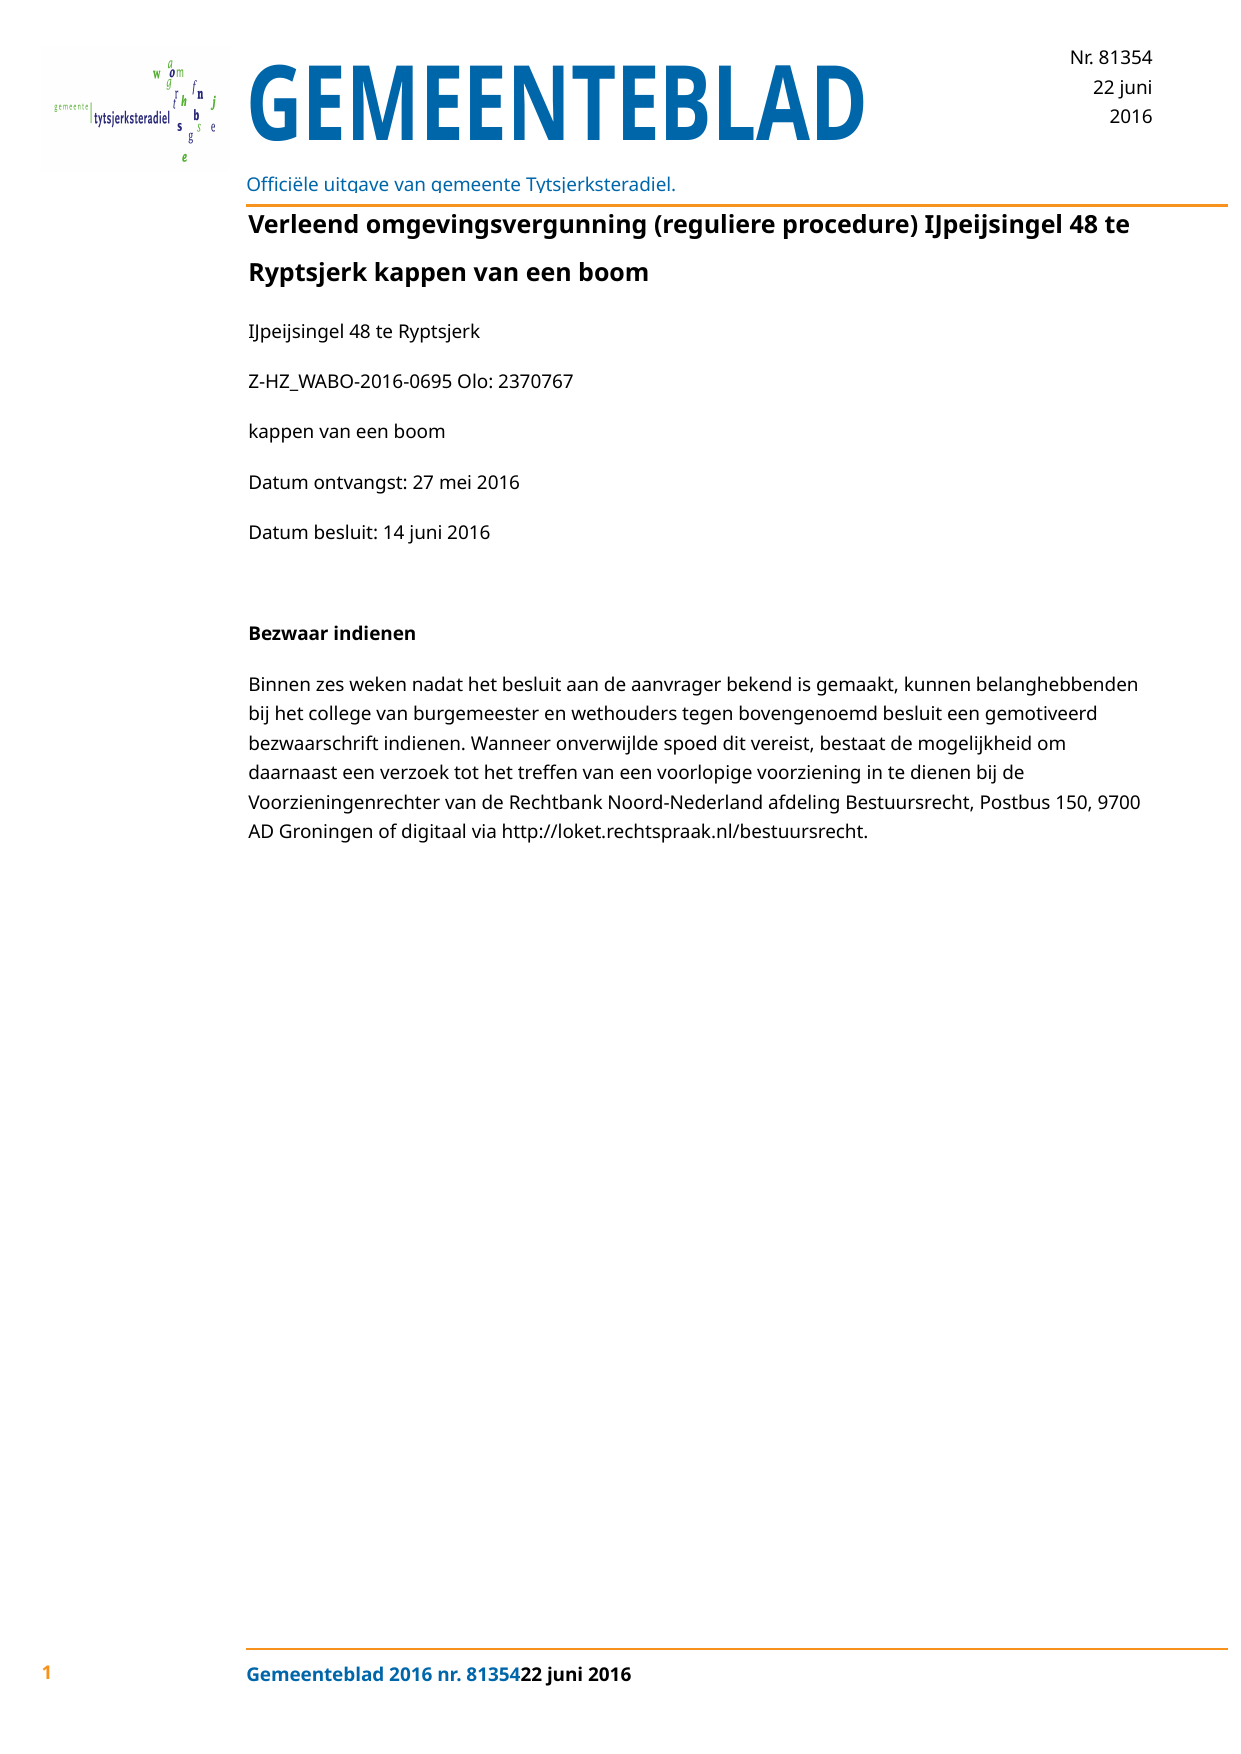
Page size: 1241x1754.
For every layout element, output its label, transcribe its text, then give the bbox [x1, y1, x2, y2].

text Bezwaar indienen [248, 620, 1152, 646]
text Z-HZ_WABO-2016-0695 Olo: 2370767 [248, 368, 1152, 394]
text kappen van een boom [248, 419, 1152, 444]
text Datum besluit: 14 juni 2016 [248, 519, 1152, 545]
text Datum ontvangst: 27 mei 2016 [248, 469, 1152, 495]
text Binnen zes weken nadat het besluit aan de aanvrager bekend is gemaakt, kunnen belanghebbenden bij het college van burgemeester en wethouders tegen bovengenoemd besluit een gemotiveerd bezwaarschrift indienen. Wanneer onverwijlde spoed dit vereist, bestaat de mogelijkheid om daarnaast een verzoek tot het treffen van een voorlopige voorziening in te dienen bij de Voorzieningenrechter van de Rechtbank Noord-Nederland afdeling Bestuursrecht, Postbus 150, 9700 AD Groningen of digitaal via http://loket.rechtspraak.nl/bestuursrecht. [248, 671, 1152, 844]
text IJpeijsingel 48 te Ryptsjerk [248, 318, 1152, 344]
picture [41, 47, 231, 172]
text Verleend omgevingsvergunning (reguliere procedure) IJpeijsingel 48 te Ryptsjerk kappen van een boom [248, 207, 1152, 288]
